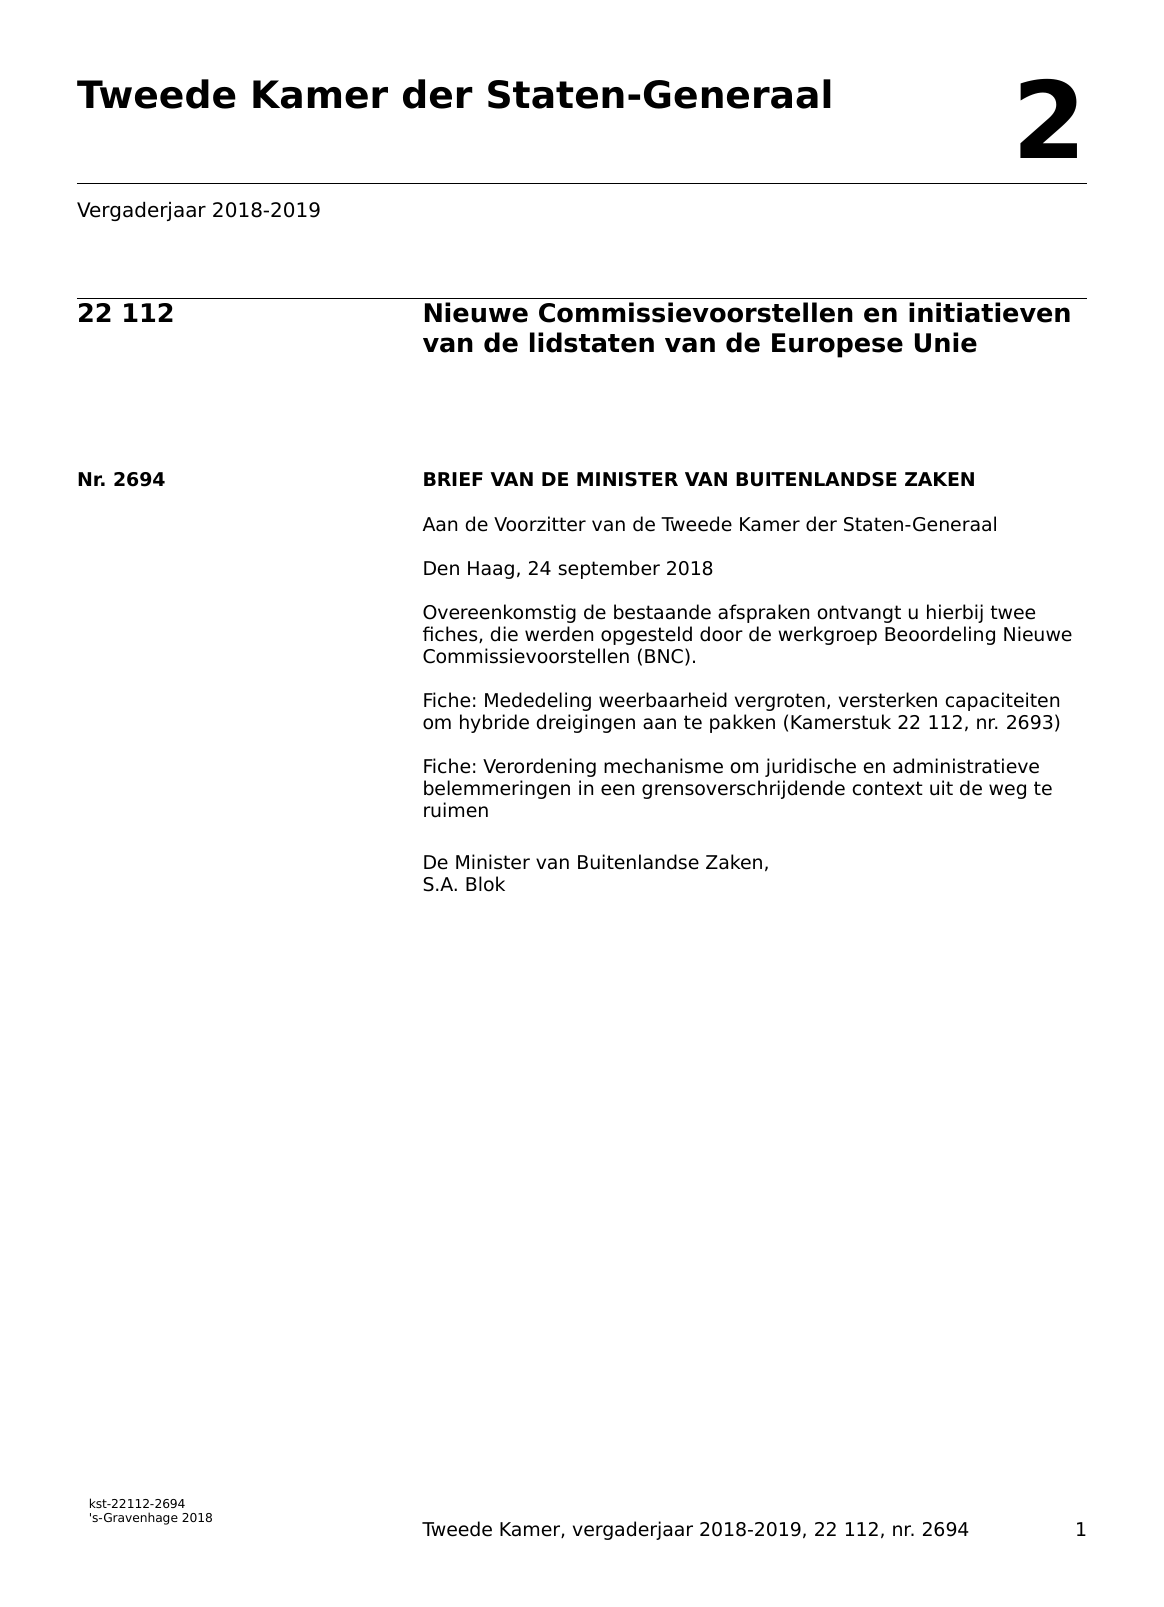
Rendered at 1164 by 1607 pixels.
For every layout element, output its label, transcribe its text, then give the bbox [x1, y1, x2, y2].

text De Minister van Buitenlandse Zaken, S.A. Blok [422, 852, 1087, 896]
table_cell Vergaderjaar 2018-2019 [77, 184, 1087, 298]
subtitle Nr. 2694 BRIEF VAN DE MINISTER VAN BUITENLANDSE ZAKEN [77, 469, 1087, 491]
text Fiche: Verordening mechanisme om juridische en administratieve belemmeringen in een grensoverschrijdende context uit de weg te ruimen [422, 756, 1087, 822]
text Fiche: Mededeling weerbaarheid vergroten, versterken capaciteiten om hybride dreigingen aan te pakken (Kamerstuk 22 112, nr. 2693) [422, 690, 1087, 734]
subtitle 22 112 Nieuwe Commissievoorstellen en initiatieven van de lidstaten van de Europese Unie [77, 299, 1087, 358]
text Aan de Voorzitter van de Tweede Kamer der Staten-Generaal [422, 513, 1087, 536]
table_header 2 [886, 59, 1087, 183]
table_header Tweede Kamer der Staten-Generaal [77, 59, 886, 183]
text Den Haag, 24 september 2018 [422, 558, 1087, 580]
text 's-Gravenhage 2018 [88, 1511, 323, 1525]
text Overeenkomstig de bestaande afspraken ontvangt u hierbij twee fiches, die werden opgesteld door de werkgroep Beoordeling Nieuwe Commissievoorstellen (BNC). [422, 602, 1087, 668]
text kst-22112-2694 [88, 1497, 323, 1511]
